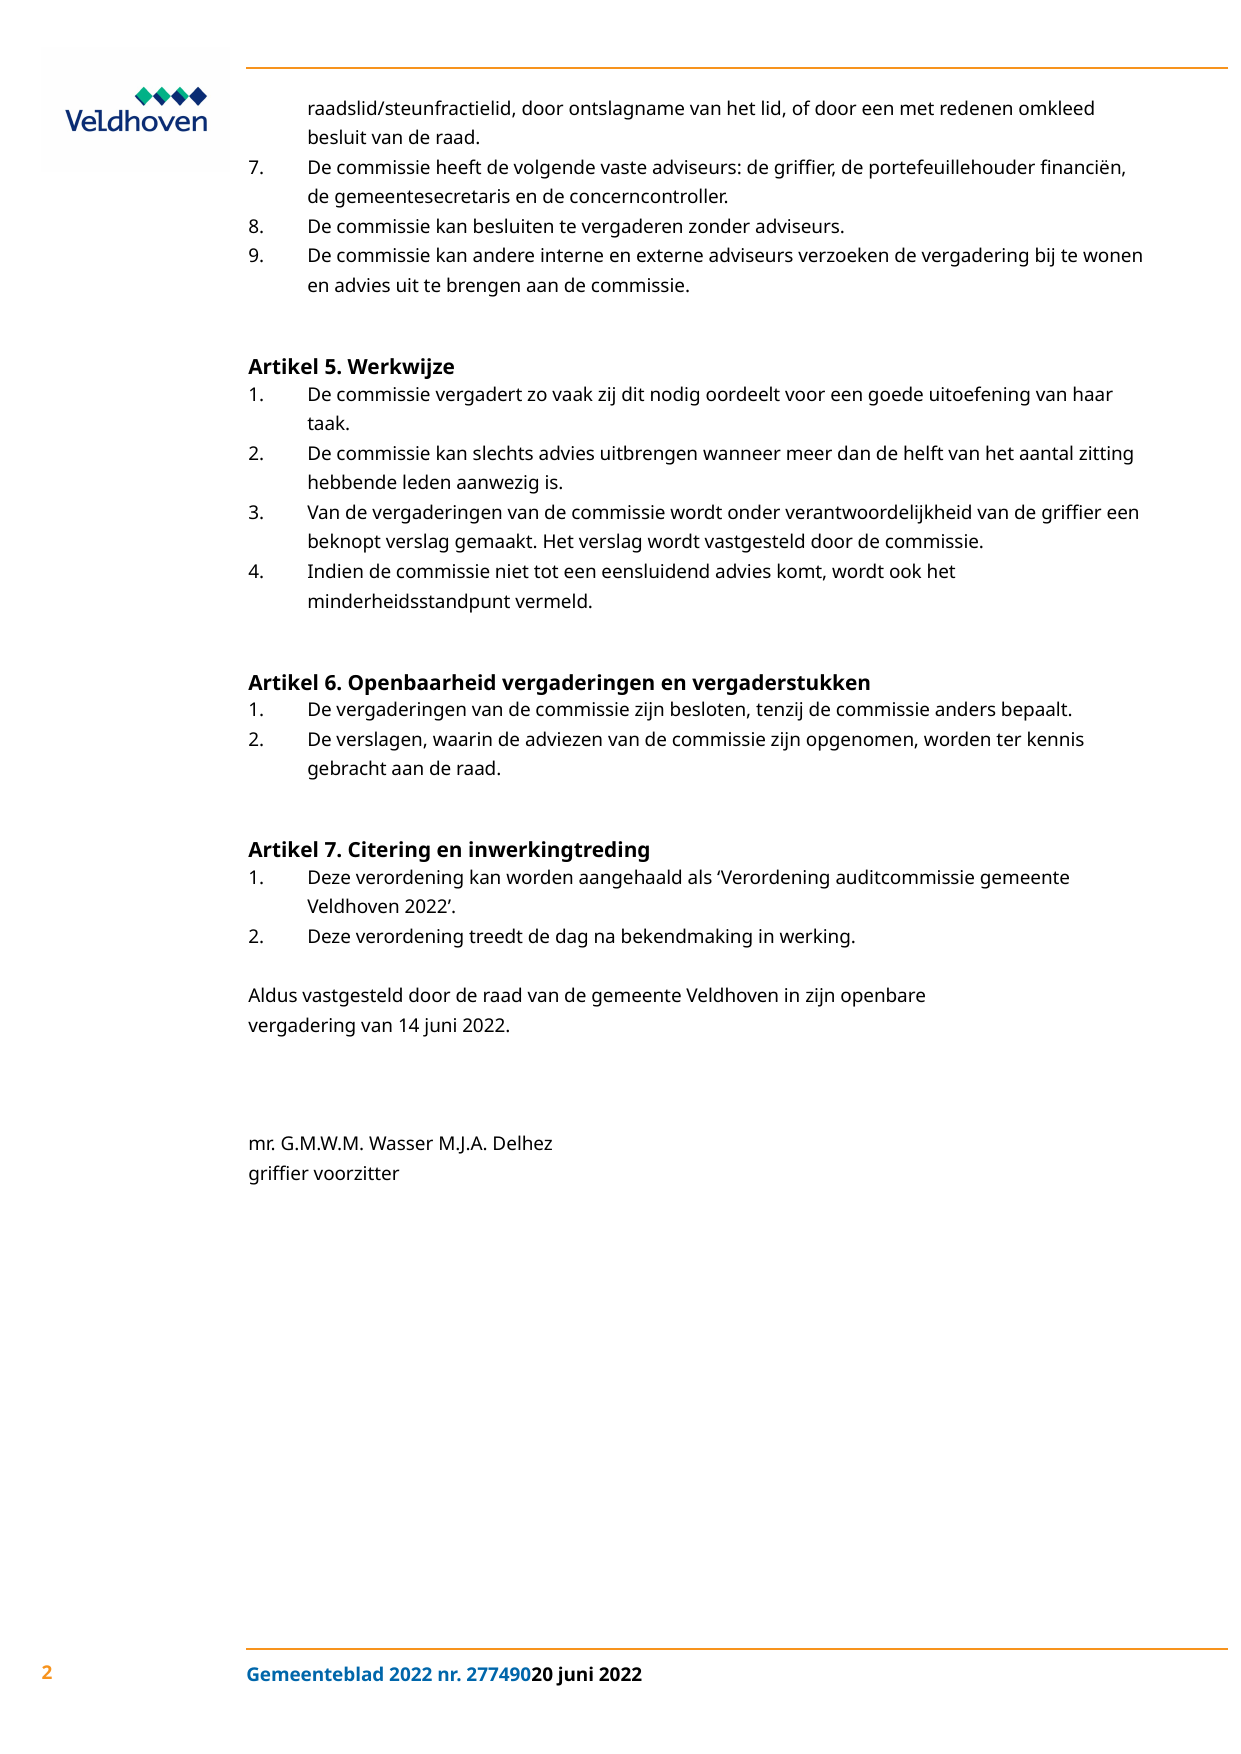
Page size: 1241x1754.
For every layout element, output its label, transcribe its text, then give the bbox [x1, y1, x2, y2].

text Artikel 6. Openbaarheid vergaderingen en vergaderstukken [248, 668, 1152, 696]
text mr. G.M.W.M. Wasser M.J.A. Delhez [248, 1130, 1152, 1156]
list De commissie vergadert zo vaak zij dit nodig oordeelt voor een goede uitoefening van haar taak. [248, 381, 1152, 436]
list Deze verordening kan worden aangehaald als ‘Verordening auditcommissie gemeente Veldhoven 2022’. [248, 864, 1152, 919]
text vergadering van 14 juni 2022. [248, 1012, 1152, 1037]
list De verslagen, waarin de adviezen van de commissie zijn opgenomen, worden ter kennis gebracht aan de raad. [248, 726, 1152, 781]
list De commissie kan besluiten te vergaderen zonder adviseurs. [248, 213, 1152, 239]
list De commissie kan andere interne en externe adviseurs verzoeken de vergadering bij te wonen en advies uit te brengen aan de commissie. [248, 243, 1152, 298]
list Van de vergaderingen van de commissie wordt onder verantwoordelijkheid van de griffier een beknopt verslag gemaakt. Het verslag wordt vastgesteld door de commissie. [248, 499, 1152, 554]
picture [41, 47, 231, 172]
text griffier voorzitter [248, 1160, 1152, 1185]
list Indien de commissie niet tot een eensluidend advies komt, wordt ook het minderheidsstandpunt vermeld. [248, 558, 1152, 613]
list De vergaderingen van de commissie zijn besloten, tenzij de commissie anders bepaalt. [248, 696, 1152, 722]
list raadslid/steunfractielid, door ontslagname van het lid, of door een met redenen omkleed besluit van de raad. [248, 95, 1152, 150]
list De commissie kan slechts advies uitbrengen wanneer meer dan de helft van het aantal zitting hebbende leden aanwezig is. [248, 440, 1152, 495]
text Aldus vastgesteld door de raad van de gemeente Veldhoven in zijn openbare [248, 982, 1152, 1008]
text Artikel 7. Citering en inwerkingtreding [248, 835, 1152, 864]
list Deze verordening treedt de dag na bekendmaking in werking. [248, 923, 1152, 949]
list De commissie heeft de volgende vaste adviseurs: de griffier, de portefeuillehouder financiën, de gemeentesecretaris en de concerncontroller. [248, 154, 1152, 209]
text Artikel 5. Werkwijze [248, 352, 1152, 381]
